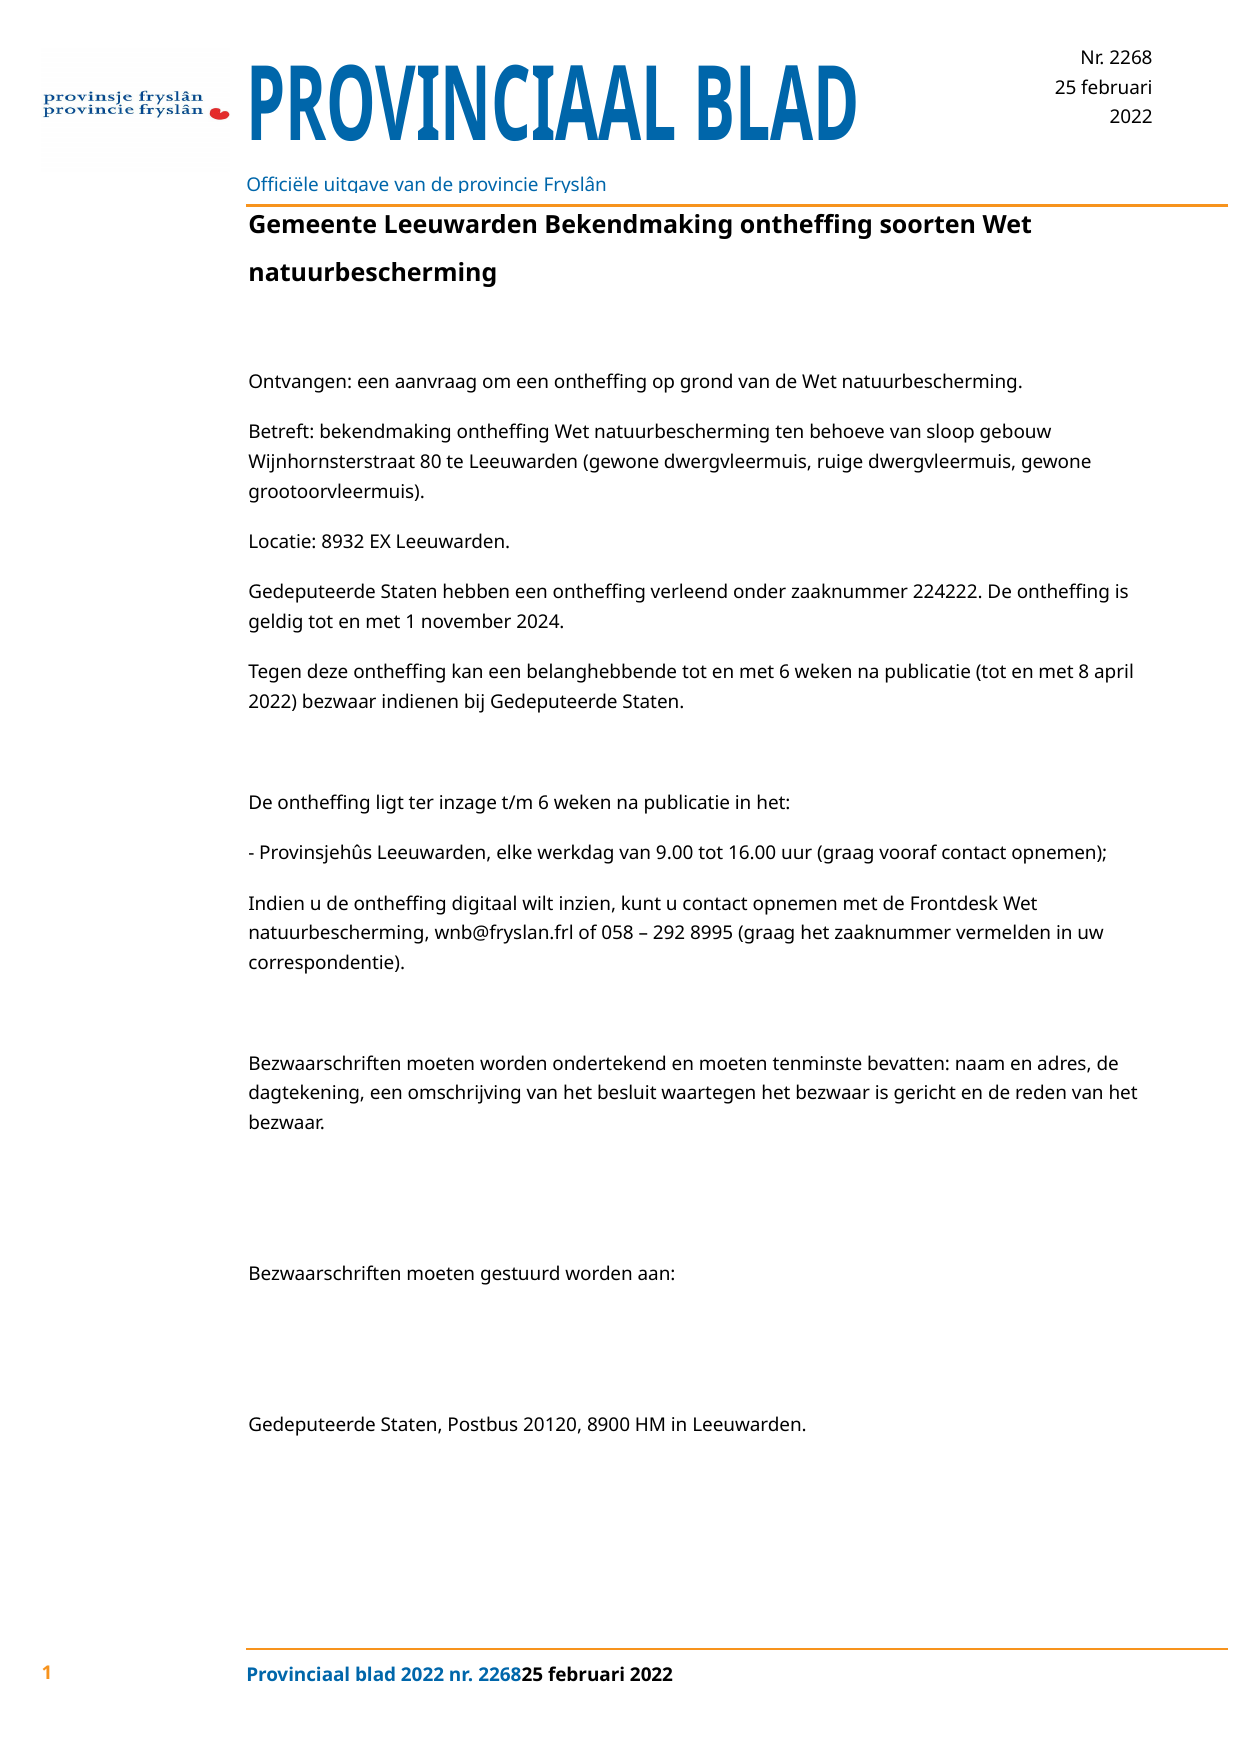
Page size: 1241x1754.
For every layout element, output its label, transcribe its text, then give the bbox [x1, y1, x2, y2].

text Betreft: bekendmaking ontheffing Wet natuurbescherming ten behoeve van sloop gebouw Wijnhornsterstraat 80 te Leeuwarden (gewone dwergvleermuis, ruige dwergvleermuis, gewone grootoorvleermuis). [248, 419, 1152, 504]
text Bezwaarschriften moeten worden ondertekend en moeten tenminste bevatten: naam en adres, de dagtekening, een omschrijving van het besluit waartegen het bezwaar is gericht en de reden van het bezwaar. [248, 1050, 1152, 1135]
text Tegen deze ontheffing kan een belanghebbende tot en met 6 weken na publicatie (tot en met 8 april 2022) bezwaar indienen bij Gedeputeerde Staten. [248, 659, 1152, 714]
text Ontvangen: een aanvraag om een ontheffing op grond van de Wet natuurbescherming. [248, 368, 1152, 394]
text Gedeputeerde Staten hebben een ontheffing verleend onder zaaknummer 224222. De ontheffing is geldig tot en met 1 november 2024. [248, 579, 1152, 634]
text Bezwaarschriften moeten gestuurd worden aan: [248, 1260, 1152, 1286]
text De ontheffing ligt ter inzage t/m 6 weken na publicatie in het: [248, 789, 1152, 815]
picture [41, 47, 231, 172]
text Gedeputeerde Staten, Postbus 20120, 8900 HM in Leeuwarden. [248, 1412, 1152, 1437]
text Locatie: 8932 EX Leeuwarden. [248, 528, 1152, 554]
text - Provinsjehûs Leeuwarden, elke werkdag van 9.00 tot 16.00 uur (graag vooraf contact opnemen); [248, 839, 1152, 865]
text Gemeente Leeuwarden Bekendmaking ontheffing soorten Wet natuurbescherming [248, 207, 1152, 288]
text Indien u de ontheffing digitaal wilt inzien, kunt u contact opnemen met de Frontdesk Wet natuurbescherming, wnb@fryslan.frl of 058 – 292 8995 (graag het zaaknummer vermelden in uw correspondentie). [248, 890, 1152, 975]
